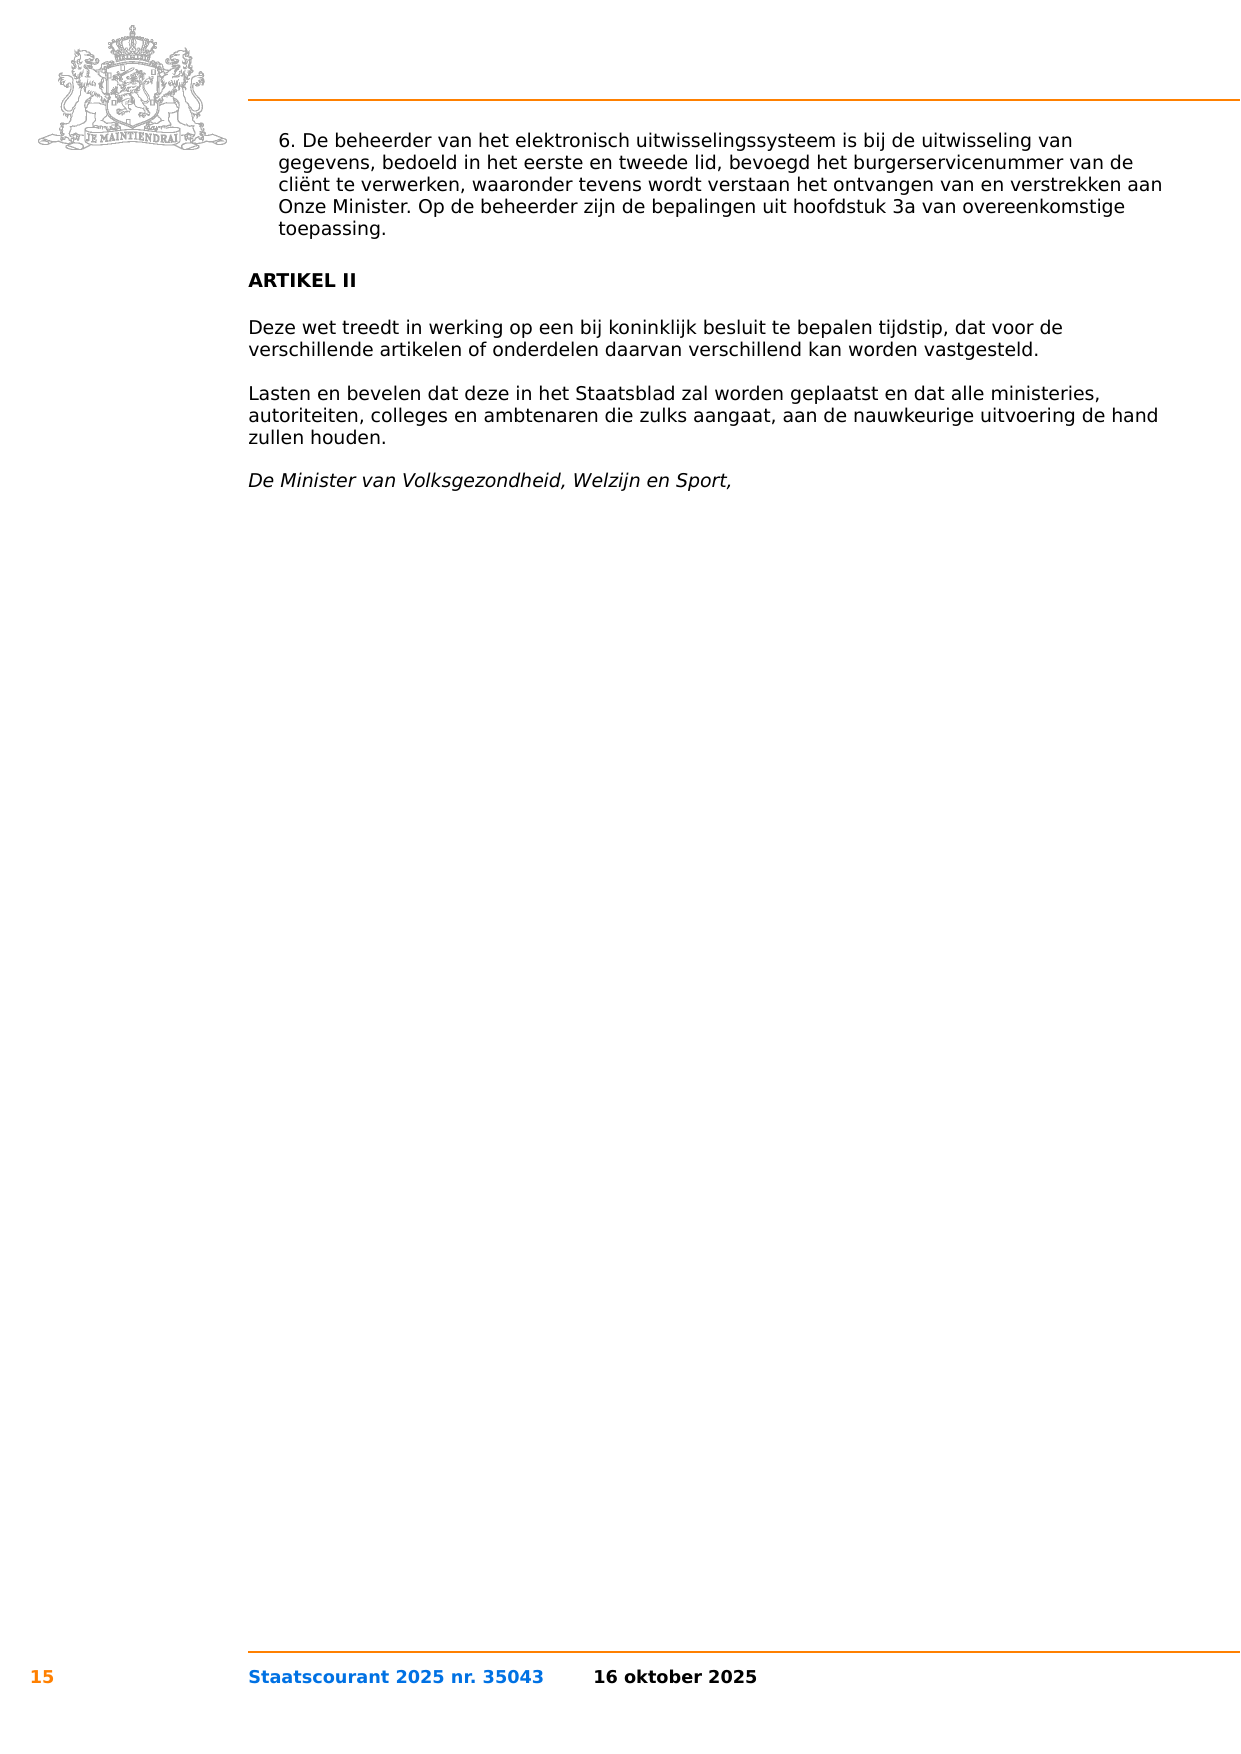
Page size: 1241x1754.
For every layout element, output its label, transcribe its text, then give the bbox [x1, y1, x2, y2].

text 6. De beheerder van het elektronisch uitwisselingssysteem is bij de uitwisseling van gegevens, bedoeld in het eerste en tweede lid, bevoegd het burgerservicenummer van de cliënt te verwerken, waaronder tevens wordt verstaan het ontvangen van en verstrekken aan Onze Minister. Op de beheerder zijn de bepalingen uit hoofdstuk 3a van overeenkomstige toepassing. [278, 130, 1163, 240]
text De Minister van Volksgezondheid, Welzijn en Sport, [248, 470, 1163, 492]
picture [38, 25, 227, 150]
text Deze wet treedt in werking op een bij koninklijk besluit te bepalen tijdstip, dat voor de verschillende artikelen of onderdelen daarvan verschillend kan worden vastgesteld. [248, 317, 1163, 361]
subtitle ARTIKEL II [248, 270, 1163, 292]
text Lasten en bevelen dat deze in het Staatsblad zal worden geplaatst en dat alle ministeries, autoriteiten, colleges en ambtenaren die zulks aangaat, aan de nauwkeurige uitvoering de hand zullen houden. [248, 383, 1163, 448]
